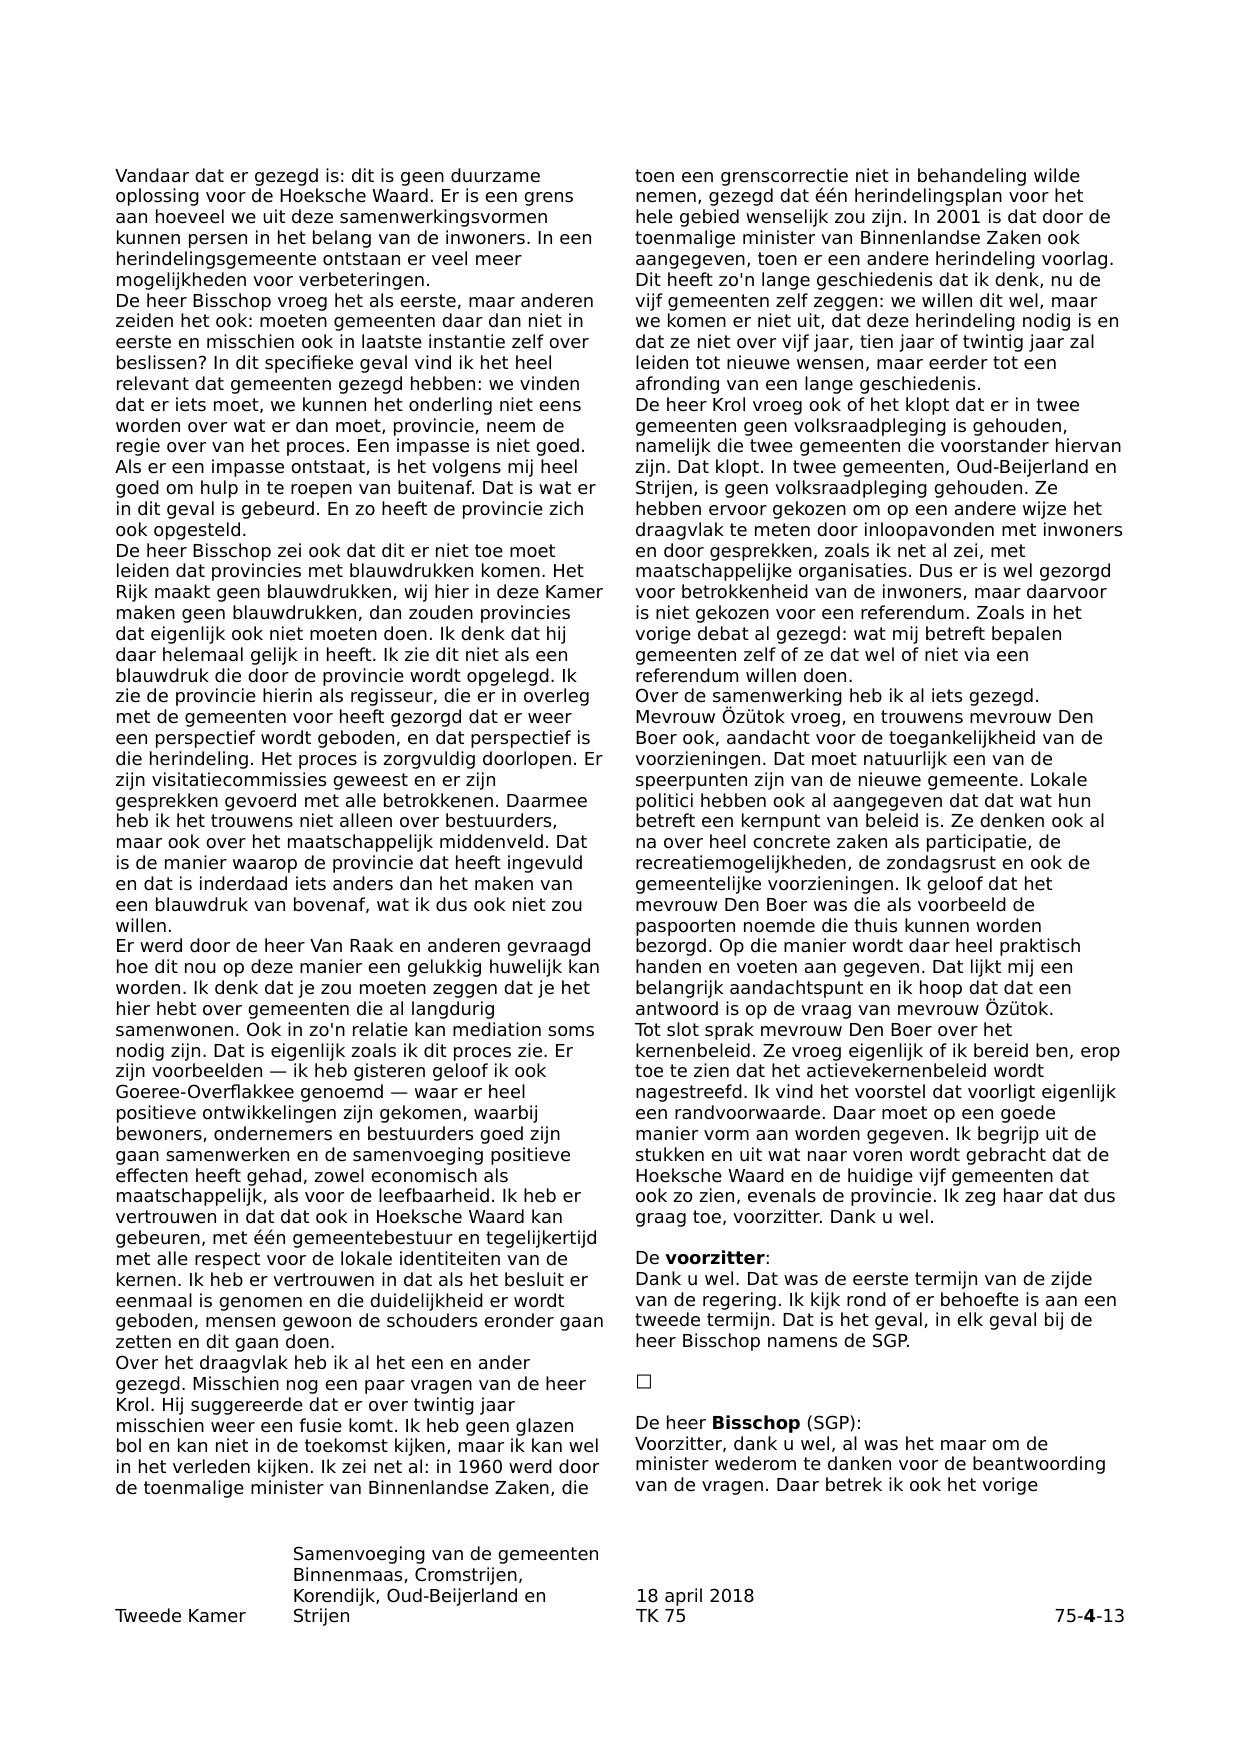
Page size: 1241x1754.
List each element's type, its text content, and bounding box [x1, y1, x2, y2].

text toen een grenscorrectie niet in behandeling wilde nemen, gezegd dat één herindelingsplan voor het hele gebied wenselijk zou zijn. In 2001 is dat door de toenmalige minister van Binnenlandse Zaken ook aangegeven, toen er een andere herindeling voorlag. Dit heeft zo'n lange geschiedenis dat ik denk, nu de vijf gemeenten zelf zeggen: we willen dit wel, maar we komen er niet uit, dat deze herindeling nodig is en dat ze niet over vijf jaar, tien jaar of twintig jaar zal leiden tot nieuwe wensen, maar eerder tot een afronding van een lange geschiedenis. [635, 165, 1125, 394]
text Vandaar dat er gezegd is: dit is geen duurzame oplossing voor de Hoeksche Waard. Er is een grens aan hoeveel we uit deze samenwerkingsvormen kunnen persen in het belang van de inwoners. In een herindelingsgemeente ontstaan er veel meer mogelijkheden voor verbeteringen. [115, 165, 605, 290]
text Dank u wel. Dat was de eerste termijn van de zijde van de regering. Ik kijk rond of er behoefte is aan een tweede termijn. Dat is het geval, in elk geval bij de heer Bisschop namens de SGP. [635, 1268, 1125, 1352]
text ⬜ [635, 1372, 1125, 1393]
text De heer Bisschop (SGP): [635, 1413, 1125, 1433]
text Voorzitter, dank u wel, al was het maar om de minister wederom te danken voor de beantwoording van de vragen. Daar betrek ik ook het vorige [635, 1433, 1125, 1496]
text Er werd door de heer Van Raak en anderen gevraagd hoe dit nou op deze manier een gelukkig huwelijk kan worden. Ik denk dat je zou moeten zeggen dat je het hier hebt over gemeenten die al langdurig samenwonen. Ook in zo'n relatie kan mediation soms nodig zijn. Dat is eigenlijk zoals ik dit proces zie. Er zijn voorbeelden — ik heb gisteren geloof ik ook Goeree-Overflakkee genoemd — waar er heel positieve ontwikkelingen zijn gekomen, waarbij bewoners, ondernemers en bestuurders goed zijn gaan samenwerken en de samenvoeging positieve effecten heeft gehad, zowel economisch als maatschappelijk, als voor de leefbaarheid. Ik heb er vertrouwen in dat dat ook in Hoeksche Waard kan gebeuren, met één gemeentebestuur en tegelijkertijd met alle respect voor de lokale identiteiten van de kernen. Ik heb er vertrouwen in dat als het besluit er eenmaal is genomen en die duidelijkheid er wordt geboden, mensen gewoon de schouders eronder gaan zetten en dit gaan doen. [115, 936, 605, 1353]
text De heer Bisschop zei ook dat dit er niet toe moet leiden dat provincies met blauwdrukken komen. Het Rijk maakt geen blauwdrukken, wij hier in deze Kamer maken geen blauwdrukken, dan zouden provincies dat eigenlijk ook niet moeten doen. Ik denk dat hij daar helemaal gelijk in heeft. Ik zie dit niet als een blauwdruk die door de provincie wordt opgelegd. Ik zie de provincie hierin als regisseur, die er in overleg met de gemeenten voor heeft gezorgd dat er weer een perspectief wordt geboden, en dat perspectief is die herindeling. Het proces is zorgvuldig doorlopen. Er zijn visitatiecommissies geweest en er zijn gesprekken gevoerd met alle betrokkenen. Daarmee heb ik het trouwens niet alleen over bestuurders, maar ook over het maatschappelijk middenveld. Dat is de manier waarop de provincie dat heeft ingevuld en dat is inderdaad iets anders dan het maken van een blauwdruk van bovenaf, wat ik dus ook niet zou willen. [115, 540, 605, 936]
text De heer Bisschop vroeg het als eerste, maar anderen zeiden het ook: moeten gemeenten daar dan niet in eerste en misschien ook in laatste instantie zelf over beslissen? In dit specifieke geval vind ik het heel relevant dat gemeenten gezegd hebben: we vinden dat er iets moet, we kunnen het onderling niet eens worden over wat er dan moet, provincie, neem de regie over van het proces. Een impasse is niet goed. Als er een impasse ontstaat, is het volgens mij heel goed om hulp in te roepen van buitenaf. Dat is wat er in dit geval is gebeurd. En zo heeft de provincie zich ook opgesteld. [115, 290, 605, 540]
text Over de samenwerking heb ik al iets gezegd. Mevrouw Özütok vroeg, en trouwens mevrouw Den Boer ook, aandacht voor de toegankelijkheid van de voorzieningen. Dat moet natuurlijk een van de speerpunten zijn van de nieuwe gemeente. Lokale politici hebben ook al aangegeven dat dat wat hun betreft een kernpunt van beleid is. Ze denken ook al na over heel concrete zaken als participatie, de recreatiemogelijkheden, de zondagsrust en ook de gemeentelijke voorzieningen. Ik geloof dat het mevrouw Den Boer was die als voorbeeld de paspoorten noemde die thuis kunnen worden bezorgd. Op die manier wordt daar heel praktisch handen en voeten aan gegeven. Dat lijkt mij een belangrijk aandachtspunt en ik hoop dat dat een antwoord is op de vraag van mevrouw Özütok. [635, 686, 1125, 1019]
text Tot slot sprak mevrouw Den Boer over het kernenbeleid. Ze vroeg eigenlijk of ik bereid ben, erop toe te zien dat het actievekernenbeleid wordt nagestreefd. Ik vind het voorstel dat voorligt eigenlijk een randvoorwaarde. Daar moet op een goede manier vorm aan worden gegeven. Ik begrijp uit de stukken en uit wat naar voren wordt gebracht dat de Hoeksche Waard en de huidige vijf gemeenten dat ook zo zien, evenals de provincie. Ik zeg haar dat dus graag toe, voorzitter. Dank u wel. [635, 1019, 1125, 1228]
text Over het draagvlak heb ik al het een en ander gezegd. Misschien nog een paar vragen van de heer Krol. Hij suggereerde dat er over twintig jaar misschien weer een fusie komt. Ik heb geen glazen bol en kan niet in de toekomst kijken, maar ik kan wel in het verleden kijken. Ik zei net al: in 1960 werd door de toenmalige minister van Binnenlandse Zaken, die [115, 1353, 605, 1499]
text De voorzitter: [635, 1248, 1125, 1268]
text De heer Krol vroeg ook of het klopt dat er in twee gemeenten geen volksraadpleging is gehouden, namelijk die twee gemeenten die voorstander hiervan zijn. Dat klopt. In twee gemeenten, Oud-Beijerland en Strijen, is geen volksraadpleging gehouden. Ze hebben ervoor gekozen om op een andere wijze het draagvlak te meten door inloopavonden met inwoners en door gesprekken, zoals ik net al zei, met maatschappelijke organisaties. Dus er is wel gezorgd voor betrokkenheid van de inwoners, maar daarvoor is niet gekozen voor een referendum. Zoals in het vorige debat al gezegd: wat mij betreft bepalen gemeenten zelf of ze dat wel of niet via een referendum willen doen. [635, 394, 1125, 686]
